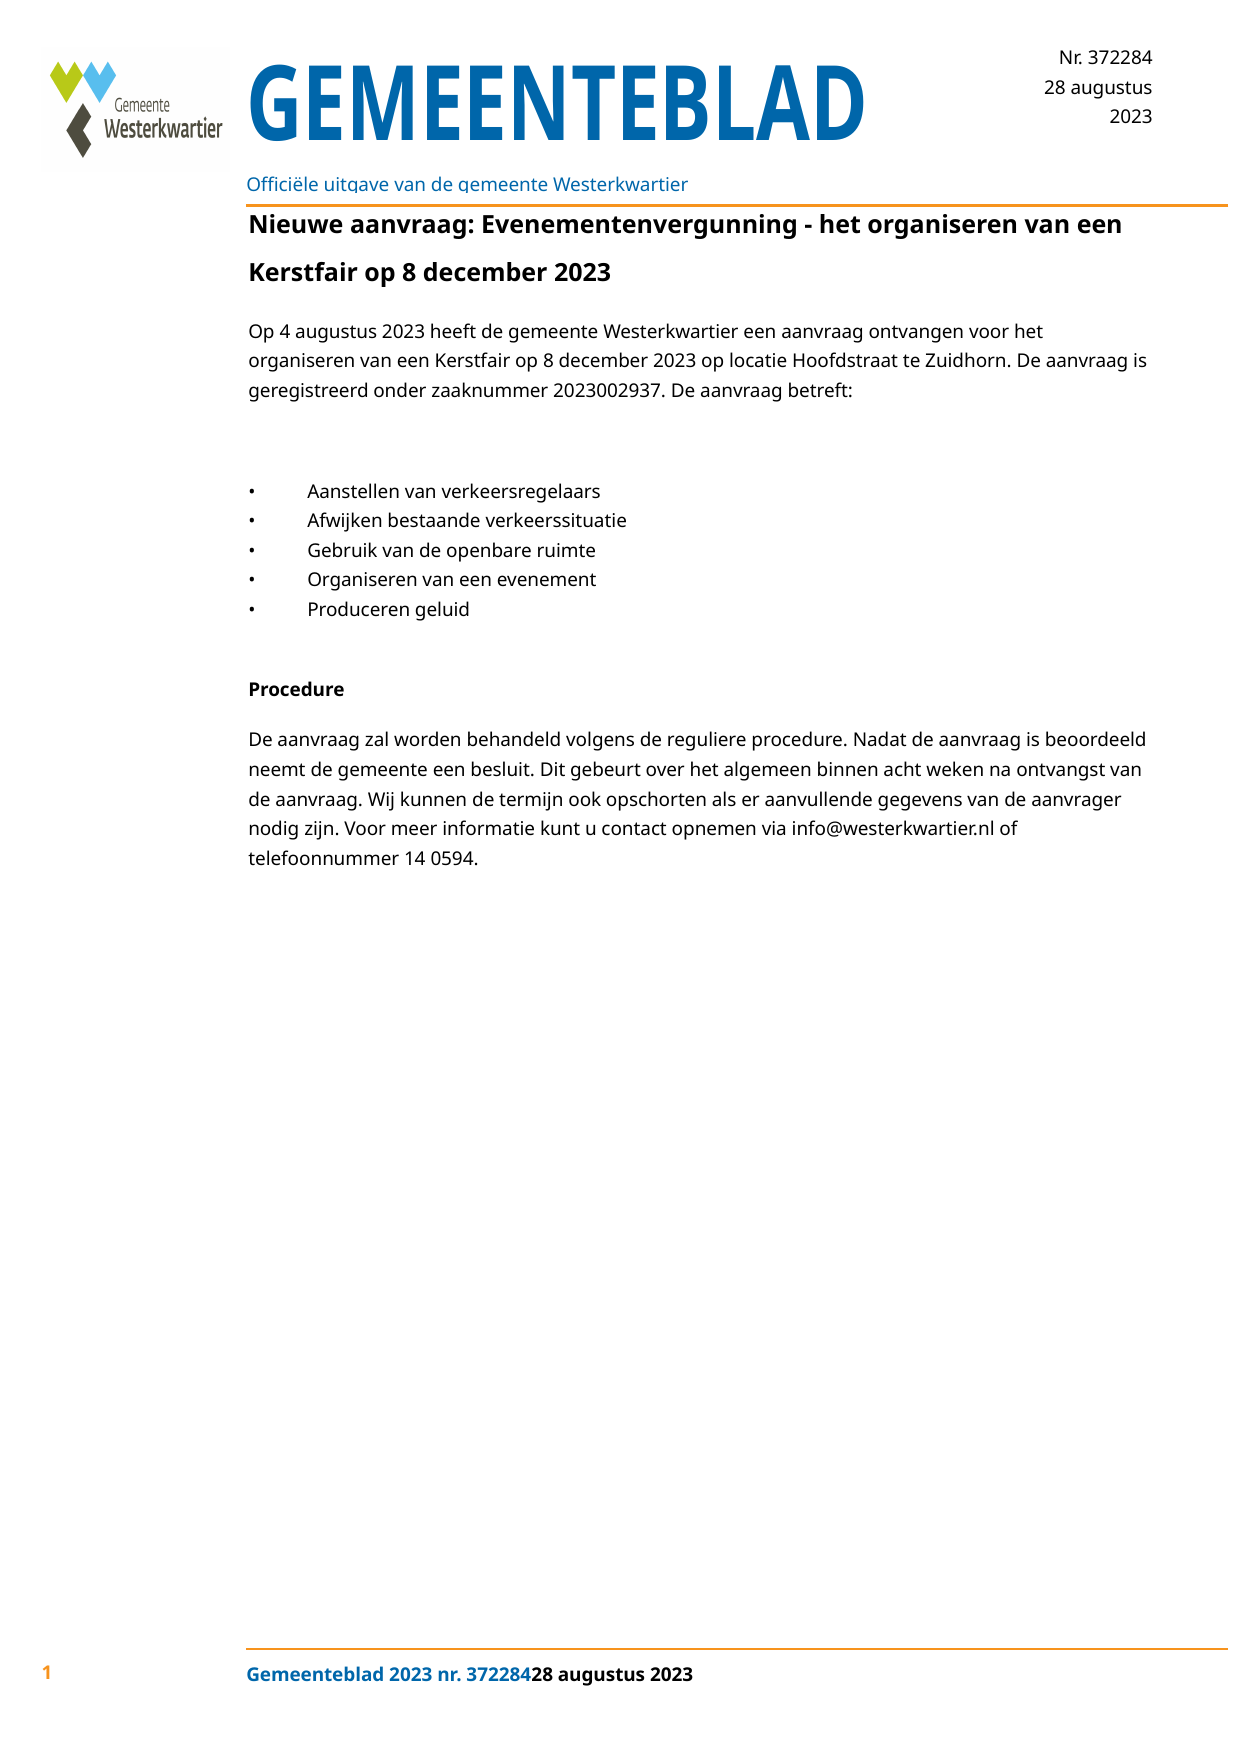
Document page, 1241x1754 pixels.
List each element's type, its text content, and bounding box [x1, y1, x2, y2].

list Produceren geluid [248, 596, 1152, 622]
picture [41, 47, 231, 172]
list Gebruik van de openbare ruimte [248, 537, 1152, 563]
text De aanvraag zal worden behandeld volgens de reguliere procedure. Nadat de aanvraag is beoordeeld neemt de gemeente een besluit. Dit gebeurt over het algemeen binnen acht weken na ontvangst van de aanvraag. Wij kunnen de termijn ook opschorten als er aanvullende gegevens van de aanvrager nodig zijn. Voor meer informatie kunt u contact opnemen via info@westerkwartier.nl of telefoonnummer 14 0594. [248, 727, 1152, 871]
list Afwijken bestaande verkeerssituatie [248, 507, 1152, 533]
text Nieuwe aanvraag: Evenementenvergunning - het organiseren van een Kerstfair op 8 december 2023 [248, 207, 1152, 288]
text Op 4 augustus 2023 heeft de gemeente Westerkwartier een aanvraag ontvangen voor het organiseren van een Kerstfair op 8 december 2023 op locatie Hoofdstraat te Zuidhorn. De aanvraag is geregistreerd onder zaaknummer 2023002937. De aanvraag betreft: [248, 318, 1152, 403]
list Aanstellen van verkeersregelaars [248, 478, 1152, 504]
list Organiseren van een evenement [248, 567, 1152, 592]
text Procedure [248, 676, 1152, 702]
